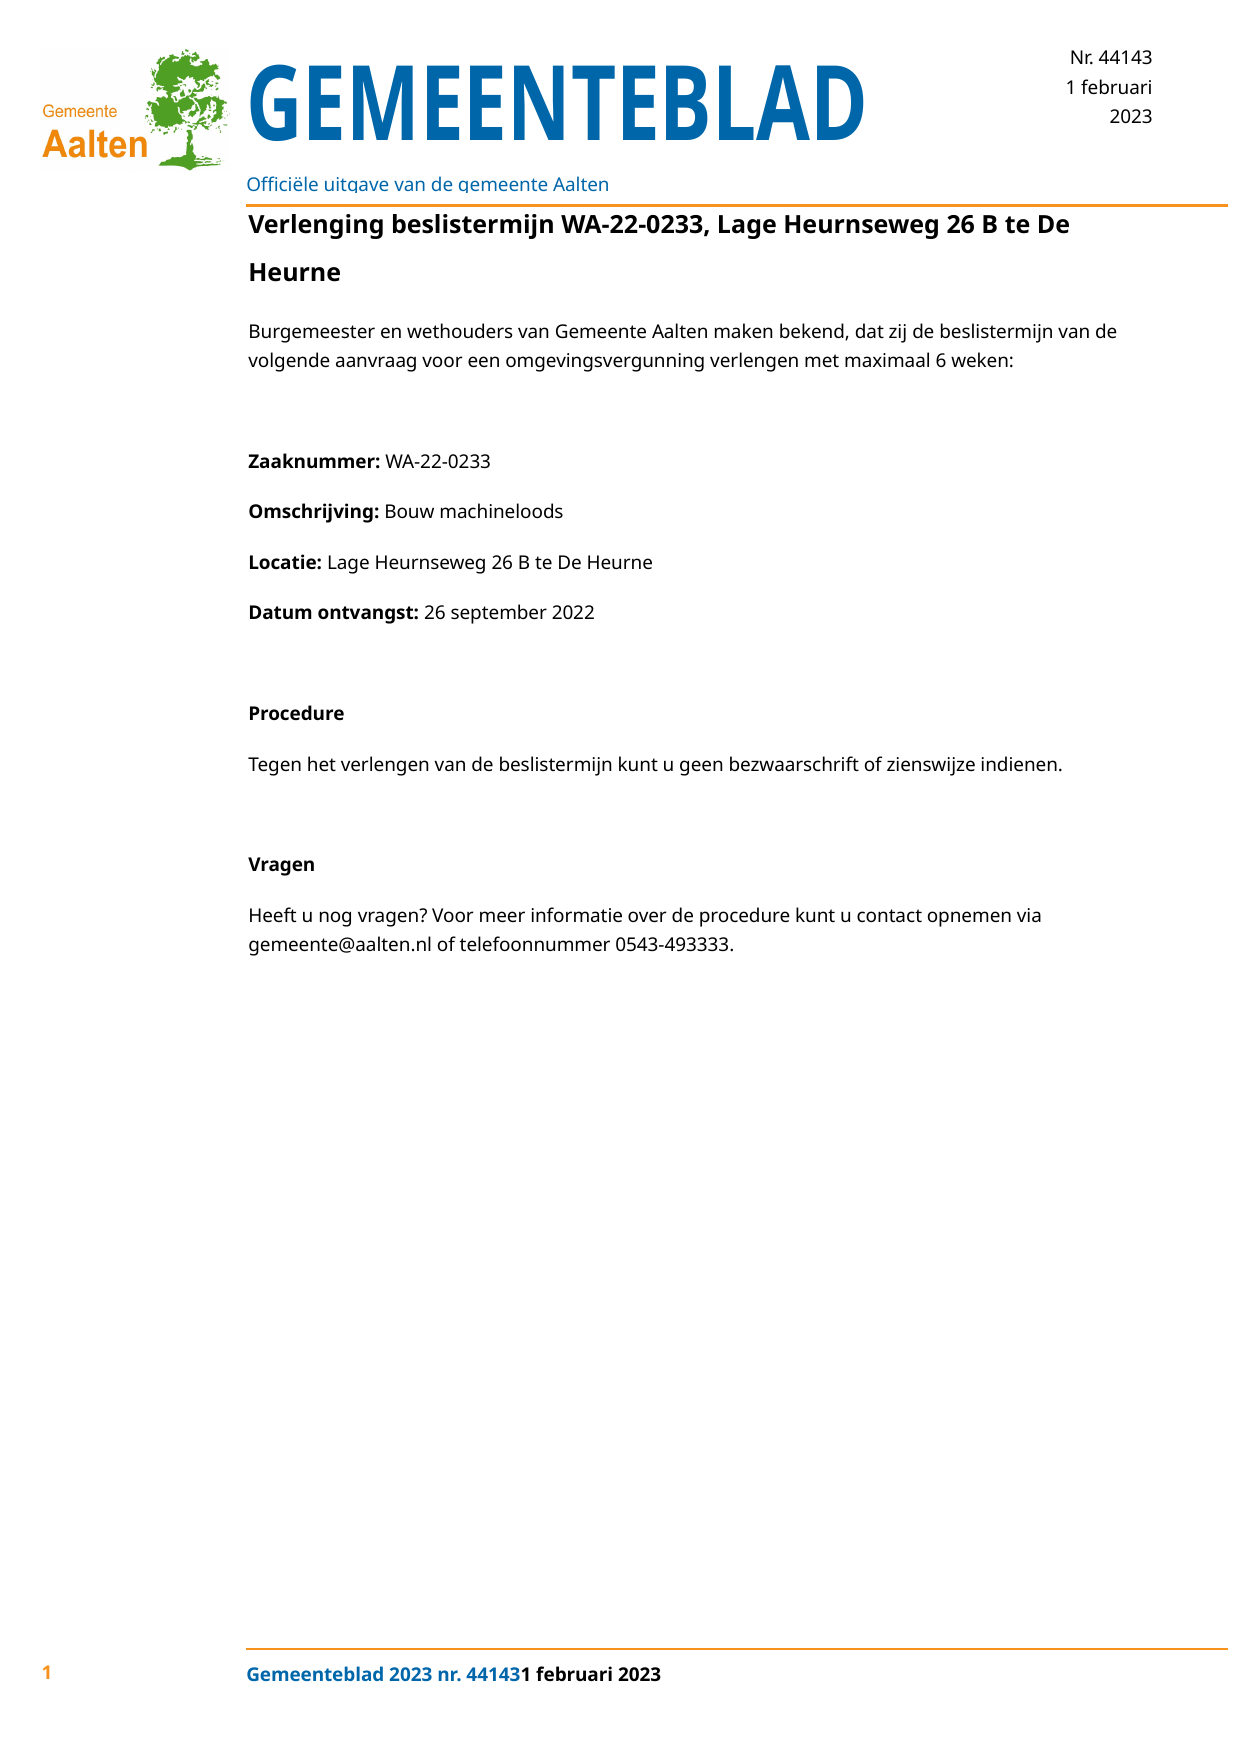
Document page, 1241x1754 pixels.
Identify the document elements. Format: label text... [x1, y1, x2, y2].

text Zaaknummer: WA-22-0233 [248, 448, 1152, 474]
text Procedure [248, 700, 1152, 726]
text Locatie: Lage Heurnseweg 26 B te De Heurne [248, 549, 1152, 575]
text Tegen het verlengen van de beslistermijn kunt u geen bezwaarschrift of zienswijze indienen. [248, 751, 1152, 777]
text Datum ontvangst: 26 september 2022 [248, 599, 1152, 625]
picture [41, 47, 231, 172]
text Heeft u nog vragen? Voor meer informatie over de procedure kunt u contact opnemen via gemeente@aalten.nl of telefoonnummer 0543-493333. [248, 902, 1152, 957]
text Verlenging beslistermijn WA-22-0233, Lage Heurnseweg 26 B te De Heurne [248, 207, 1152, 288]
text Vragen [248, 852, 1152, 877]
text Omschrijving: Bouw machineloods [248, 499, 1152, 524]
text Burgemeester en wethouders van Gemeente Aalten maken bekend, dat zij de beslistermijn van de volgende aanvraag voor een omgevingsvergunning verlengen met maximaal 6 weken: [248, 318, 1152, 373]
